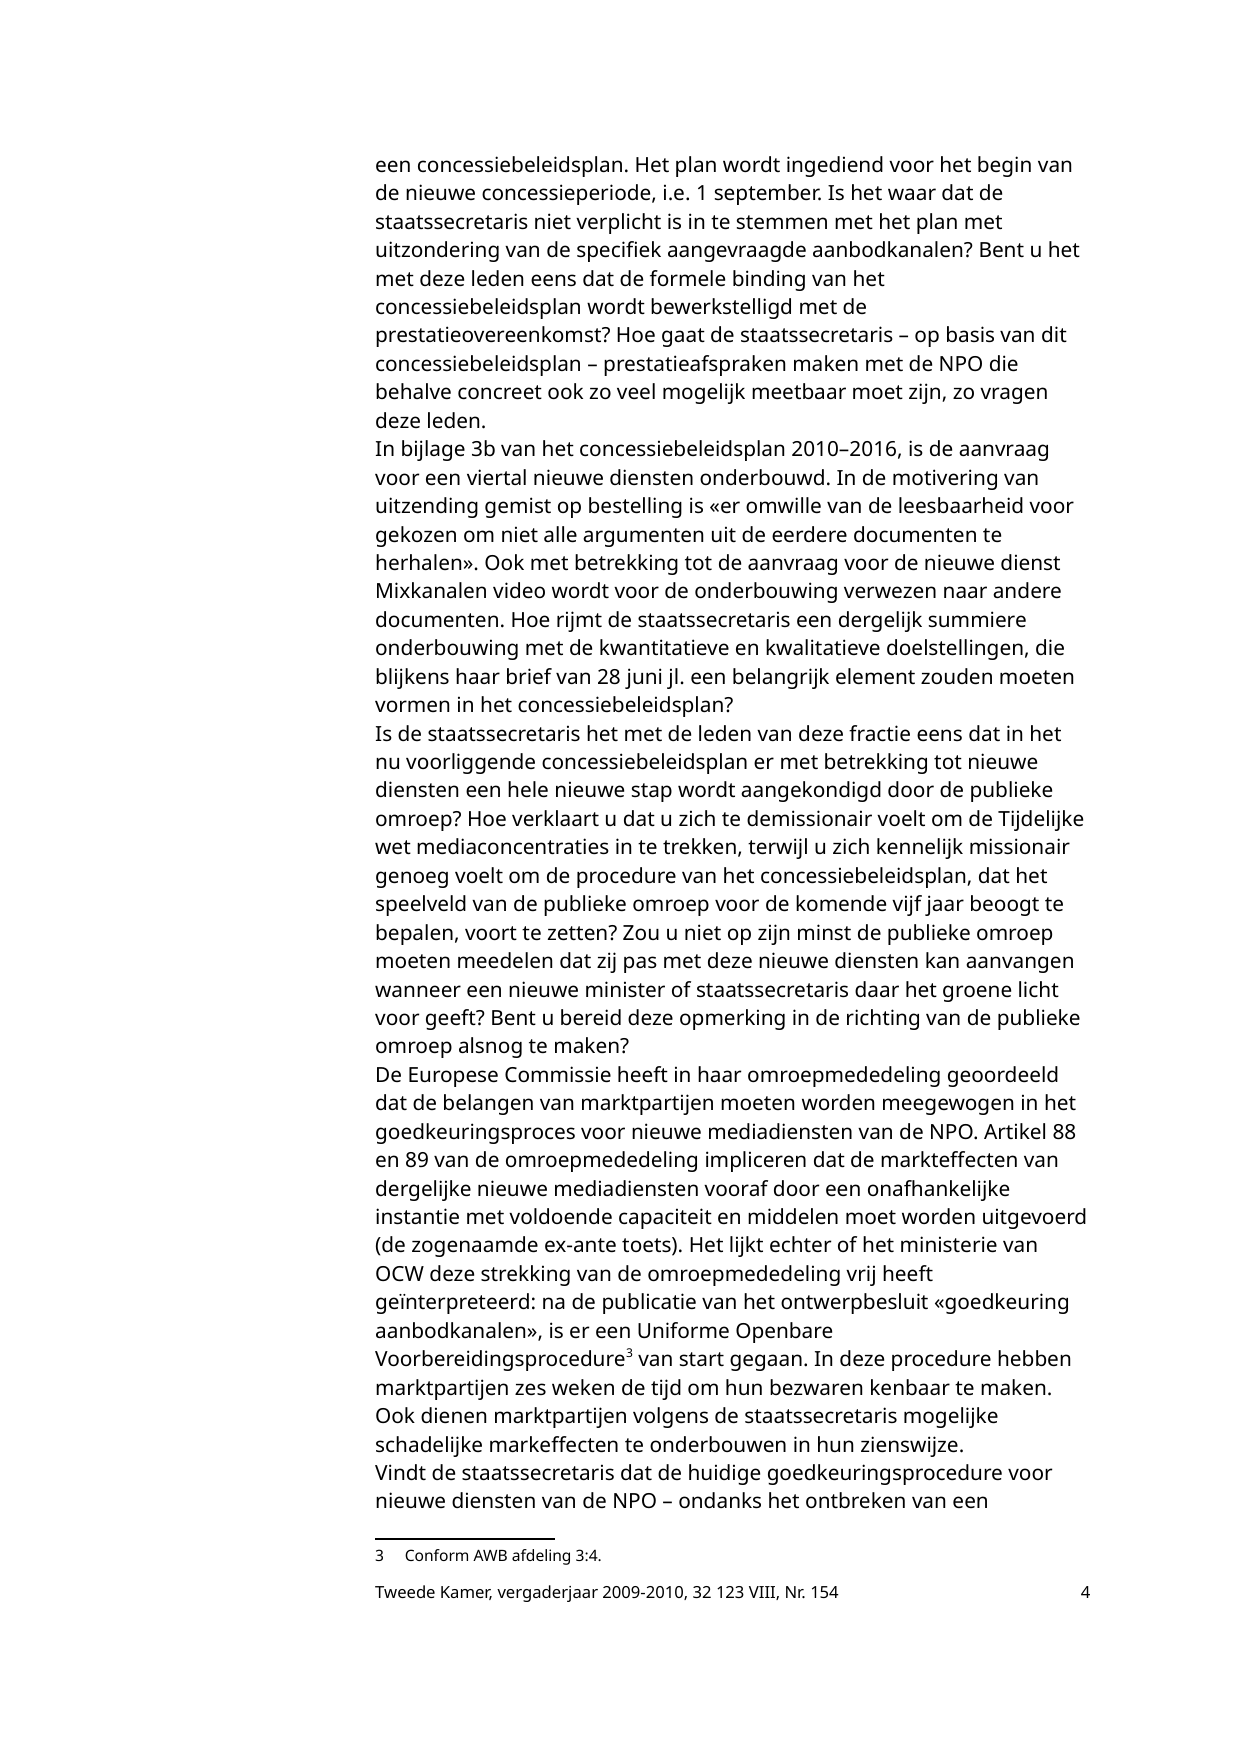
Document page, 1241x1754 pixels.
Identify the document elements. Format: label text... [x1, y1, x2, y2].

text Conform AWB afdeling 3:4. [375, 1538, 1090, 1566]
text In bijlage 3b van het concessiebeleidsplan 2010–2016, is de aanvraag voor een viertal nieuwe diensten onderbouwd. In de motivering van uitzending gemist op bestelling is «er omwille van de leesbaarheid voor gekozen om niet alle argumenten uit de eerdere documenten te herhalen». Ook met betrekking tot de aanvraag voor de nieuwe dienst Mixkanalen video wordt voor de onderbouwing verwezen naar andere documenten. Hoe rijmt de staatssecretaris een dergelijk summiere onderbouwing met de kwantitatieve en kwalitatieve doelstellingen, die blijkens haar brief van 28 juni jl. een belangrijk element zouden moeten vormen in het concessiebeleidsplan? [375, 434, 1090, 719]
text een concessiebeleidsplan. Het plan wordt ingediend voor het begin van de nieuwe concessieperiode, i.e. 1 september. Is het waar dat de staatssecretaris niet verplicht is in te stemmen met het plan met uitzondering van de specifiek aangevraagde aanbodkanalen? Bent u het met deze leden eens dat de formele binding van het concessiebeleidsplan wordt bewerkstelligd met de prestatieovereenkomst? Hoe gaat de staatssecretaris – op basis van dit concessiebeleidsplan – prestatieafspraken maken met de NPO die behalve concreet ook zo veel mogelijk meetbaar moet zijn, zo vragen deze leden. [375, 150, 1090, 434]
text Vindt de staatssecretaris dat de huidige goedkeuringsprocedure voor nieuwe diensten van de NPO – ondanks het ontbreken van een [375, 1458, 1090, 1515]
text Is de staatssecretaris het met de leden van deze fractie eens dat in het nu voorliggende concessiebeleidsplan er met betrekking tot nieuwe diensten een hele nieuwe stap wordt aangekondigd door de publieke omroep? Hoe verklaart u dat u zich te demissionair voelt om de Tijdelijke wet mediaconcentraties in te trekken, terwijl u zich kennelijk missionair genoeg voelt om de procedure van het concessiebeleidsplan, dat het speelveld van de publieke omroep voor de komende vijf jaar beoogt te bepalen, voort te zetten? Zou u niet op zijn minst de publieke omroep moeten meedelen dat zij pas met deze nieuwe diensten kan aanvangen wanneer een nieuwe minister of staatssecretaris daar het groene licht voor geeft? Bent u bereid deze opmerking in de richting van de publieke omroep alsnog te maken? [375, 719, 1090, 1060]
text De Europese Commissie heeft in haar omroepmededeling geoordeeld dat de belangen van marktpartijen moeten worden meegewogen in het goedkeuringsproces voor nieuwe mediadiensten van de NPO. Artikel 88 en 89 van de omroepmededeling impliceren dat de markteffecten van dergelijke nieuwe mediadiensten vooraf door een onafhankelijke instantie met voldoende capaciteit en middelen moet worden uitgevoerd (de zogenaamde ex-ante toets). Het lijkt echter of het ministerie van OCW deze strekking van de omroepmededeling vrij heeft geïnterpreteerd: na de publicatie van het ontwerpbesluit «goedkeuring aanbodkanalen», is er een Uniforme Openbare Voorbereidingsprocedure van start gegaan. In deze procedure hebben marktpartijen zes weken de tijd om hun bezwaren kenbaar te maken. Ook dienen marktpartijen volgens de staatssecretaris mogelijke schadelijke markeffecten te onderbouwen in hun zienswijze. [375, 1060, 1090, 1458]
